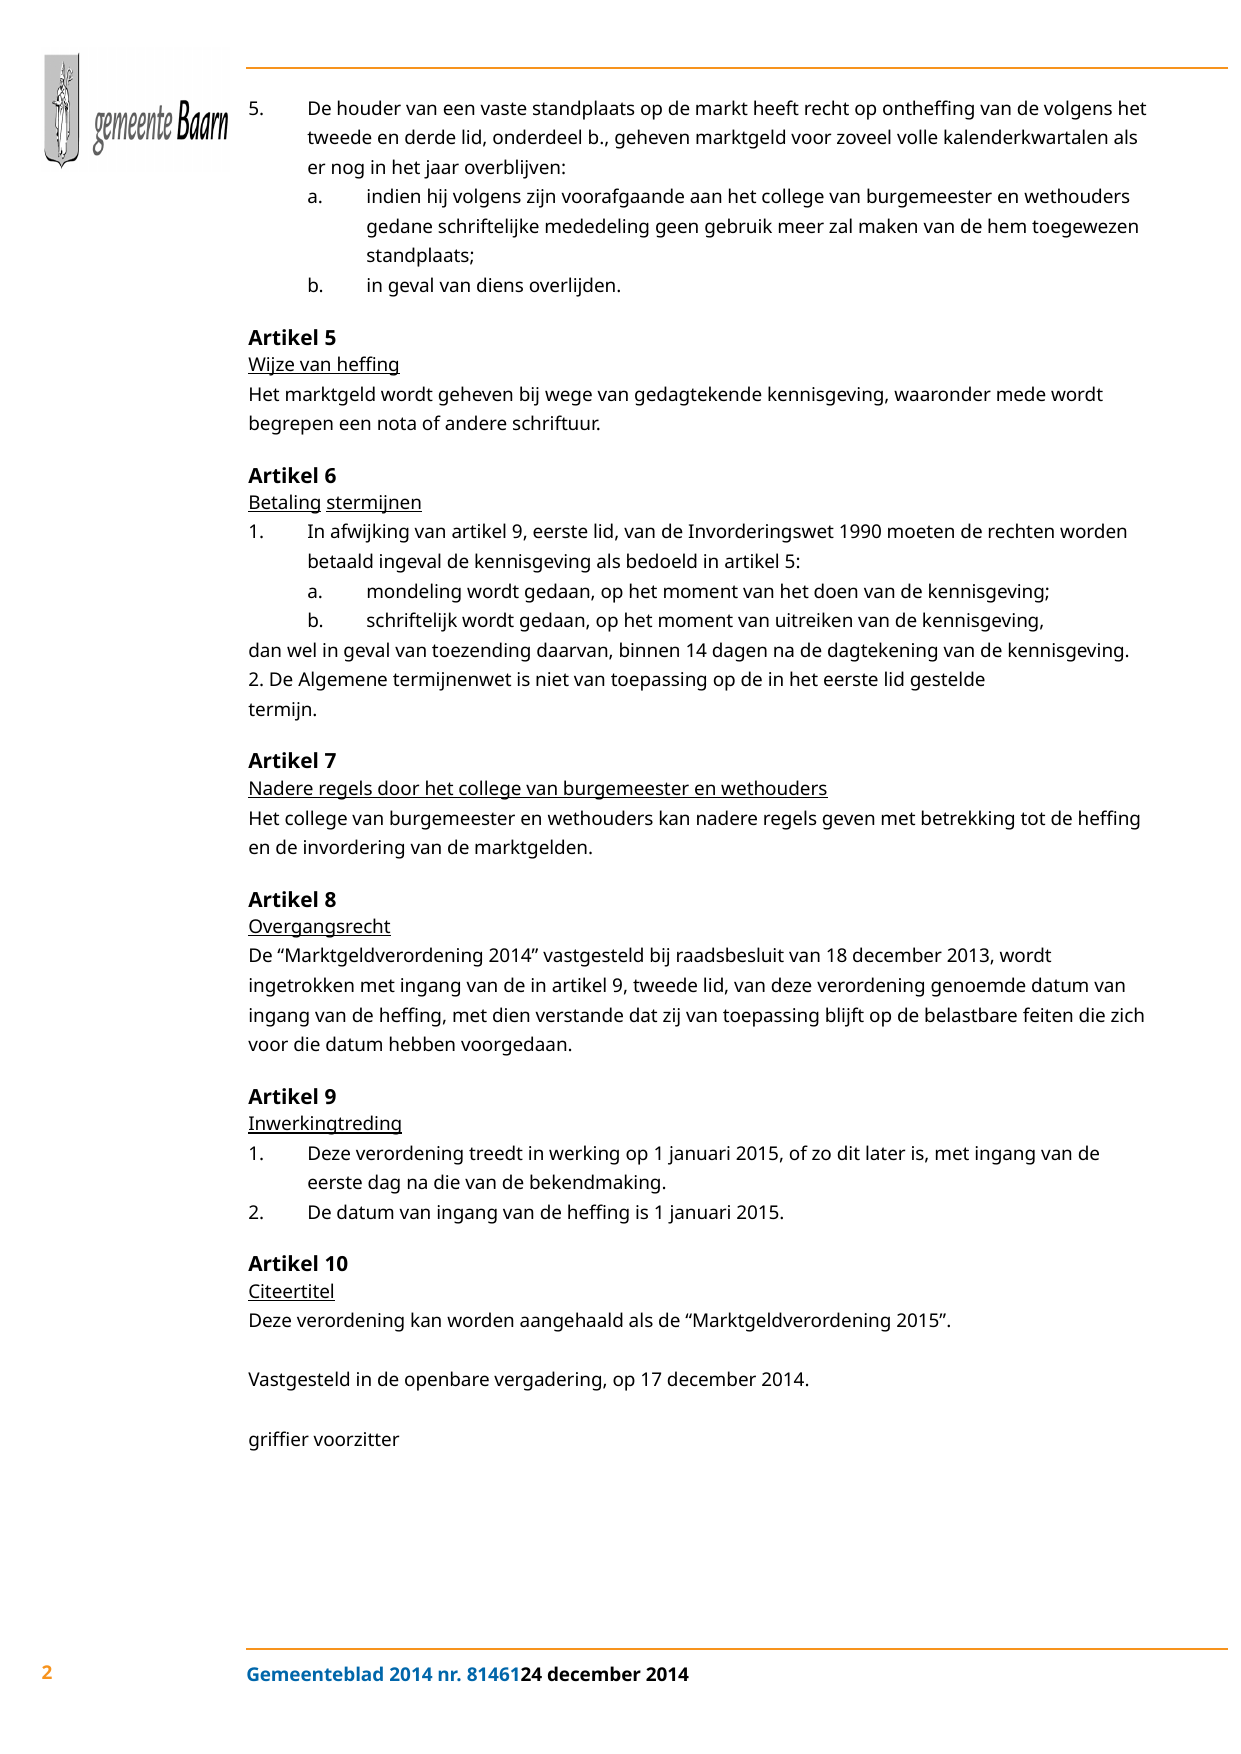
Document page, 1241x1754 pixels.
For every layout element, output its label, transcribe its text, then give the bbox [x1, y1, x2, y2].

list mondeling wordt gedaan, op het moment van het doen van de kennisgeving; [307, 578, 1152, 604]
text Deze verordening kan worden aangehaald als de “Marktgeldverordening 2015”. [248, 1307, 1152, 1333]
text Betaling stermijnen [248, 489, 1152, 515]
text Artikel 8 [248, 885, 1152, 913]
text Artikel 9 [248, 1082, 1152, 1110]
text Artikel 7 [248, 747, 1152, 775]
text griffier voorzitter [248, 1426, 1152, 1452]
list indien hij volgens zijn voorafgaande aan het college van burgemeester en wethouders gedane schriftelijke mededeling geen gebruik meer zal maken van de hem toegewezen standplaats; [307, 183, 1152, 268]
text Citeertitel [248, 1278, 1152, 1304]
list Deze verordening treedt in werking op 1 januari 2015, of zo dit later is, met ingang van de eerste dag na die van de bekendmaking. [248, 1140, 1152, 1195]
text Artikel 5 [248, 323, 1152, 351]
picture [41, 47, 231, 172]
text Nadere regels door het college van burgemeester en wethouders [248, 775, 1152, 801]
text Artikel 6 [248, 461, 1152, 489]
text Wijze van heffing [248, 351, 1152, 377]
text Overgangsrecht [248, 913, 1152, 939]
text 2. De Algemene termijnenwet is niet van toepassing op de in het eerste lid gestelde [248, 667, 1152, 692]
text dan wel in geval van toezending daarvan, binnen 14 dagen na de dagtekening van de kennisgeving. [248, 637, 1152, 663]
text Artikel 10 [248, 1249, 1152, 1278]
text De “Marktgeldverordening 2014” vastgesteld bij raadsbesluit van 18 december 2013, wordt ingetrokken met ingang van de in artikel 9, tweede lid, van deze verordening genoemde datum van ingang van de heffing, met dien verstande dat zij van toepassing blijft op de belastbare feiten die zich voor die datum hebben voorgedaan. [248, 943, 1152, 1057]
list In afwijking van artikel 9, eerste lid, van de Invorderingswet 1990 moeten de rechten worden betaald ingeval de kennisgeving als bedoeld in artikel 5: [248, 519, 1152, 574]
list schriftelijk wordt gedaan, op het moment van uitreiken van de kennisgeving, [307, 607, 1152, 633]
list in geval van diens overlijden. [307, 272, 1152, 298]
list De datum van ingang van de heffing is 1 januari 2015. [248, 1199, 1152, 1225]
text termijn. [248, 696, 1152, 722]
text Vastgesteld in de openbare vergadering, op 17 december 2014. [248, 1367, 1152, 1392]
text Het marktgeld wordt geheven bij wege van gedagtekende kennisgeving, waaronder mede wordt begrepen een nota of andere schriftuur. [248, 381, 1152, 436]
text Het college van burgemeester en wethouders kan nadere regels geven met betrekking tot de heffing en de invordering van de marktgelden. [248, 805, 1152, 860]
list De houder van een vaste standplaats op de markt heeft recht op ontheffing van de volgens het tweede en derde lid, onderdeel b., geheven marktgeld voor zoveel volle kalenderkwartalen als er nog in het jaar overblijven: [248, 95, 1152, 180]
text Inwerkingtreding [248, 1110, 1152, 1136]
